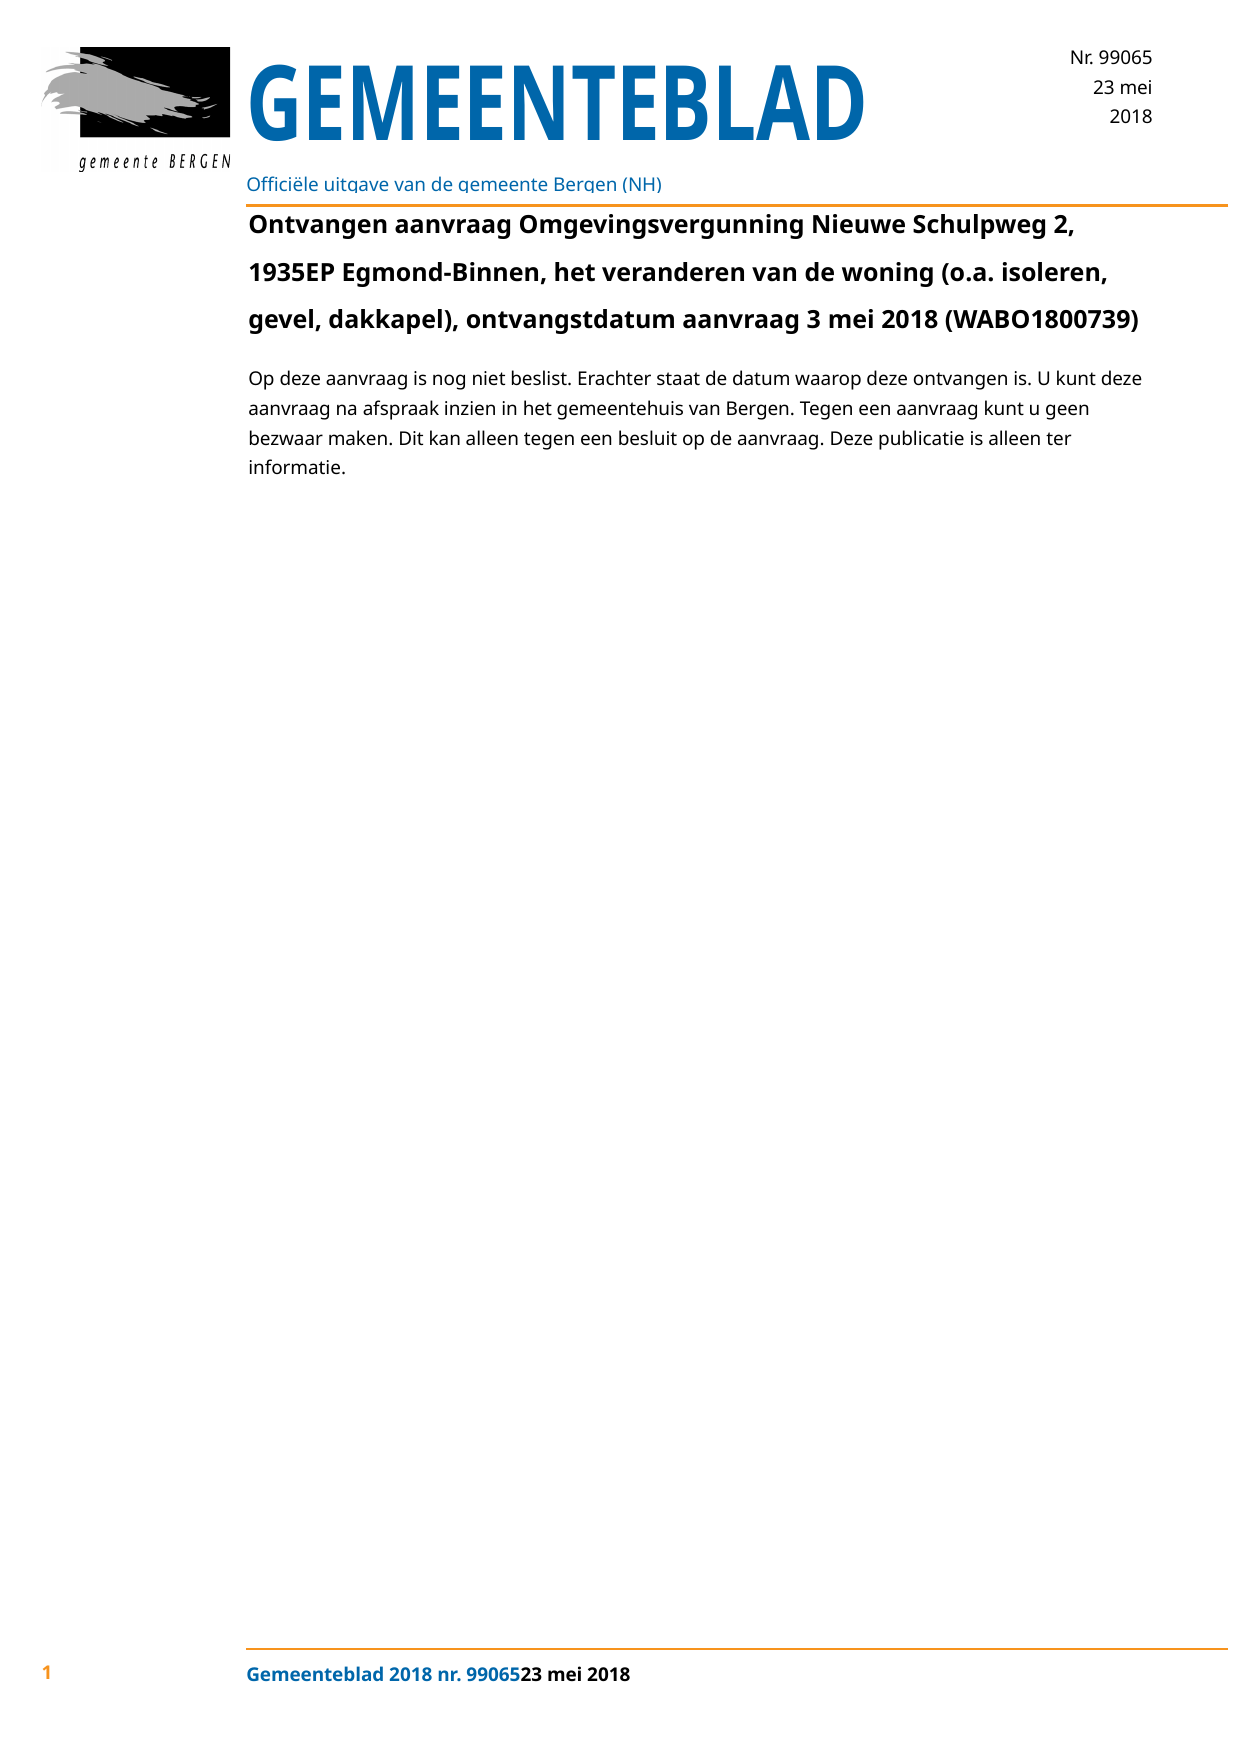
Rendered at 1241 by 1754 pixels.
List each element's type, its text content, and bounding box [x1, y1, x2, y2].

text Op deze aanvraag is nog niet beslist. Erachter staat de datum waarop deze ontvangen is. U kunt deze aanvraag na afspraak inzien in het gemeentehuis van Bergen. Tegen een aanvraag kunt u geen bezwaar maken. Dit kan alleen tegen een besluit op de aanvraag. Deze publicatie is alleen ter informatie. [248, 366, 1152, 480]
picture [41, 47, 231, 172]
text Ontvangen aanvraag Omgevingsvergunning Nieuwe Schulpweg 2, 1935EP Egmond-Binnen, het veranderen van de woning (o.a. isoleren, gevel, dakkapel), ontvangstdatum aanvraag 3 mei 2018 (WABO1800739) [248, 207, 1152, 336]
